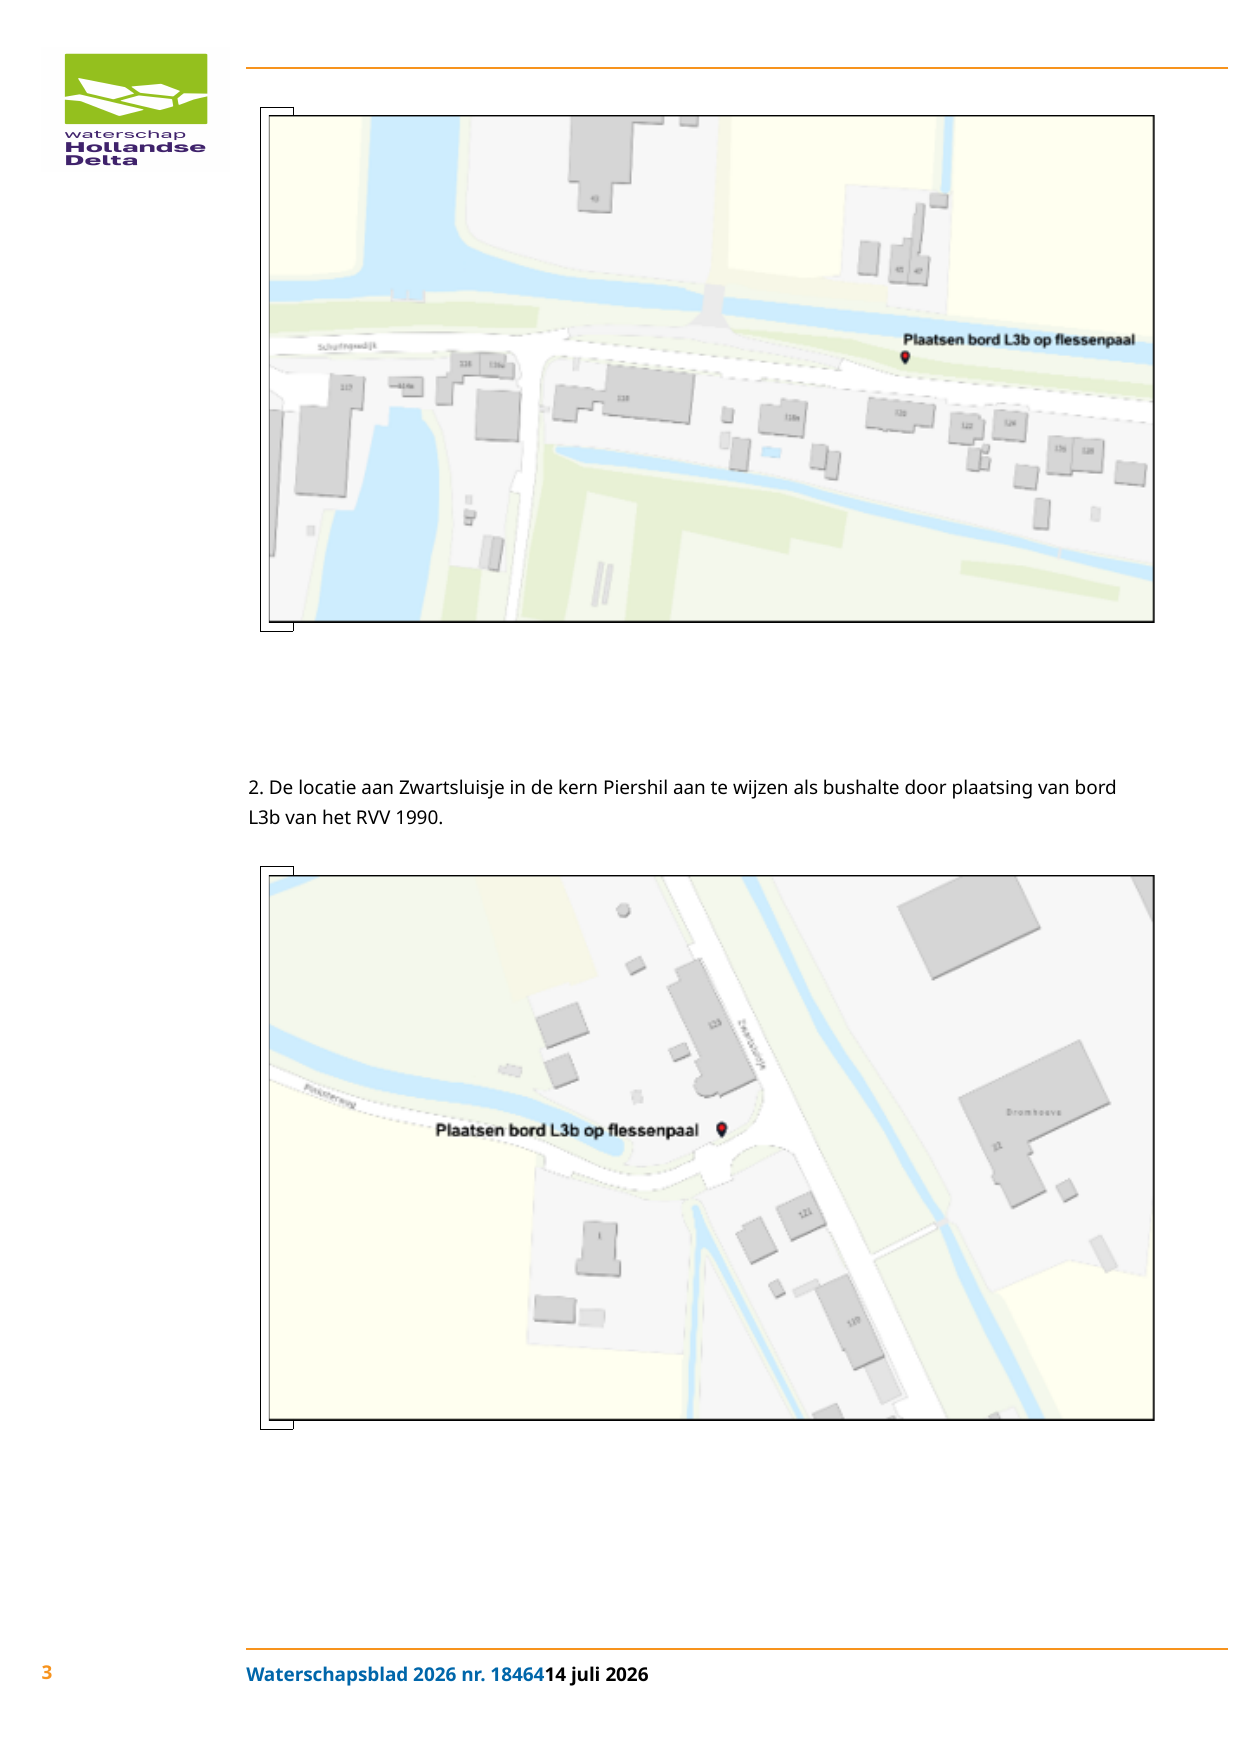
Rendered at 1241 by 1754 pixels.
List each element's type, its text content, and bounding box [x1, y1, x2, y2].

picture [268, 115, 1155, 623]
picture [268, 875, 1155, 1421]
text 2. De locatie aan Zwartsluisje in de kern Piershil aan te wijzen als bushalte door plaatsing van bord L3b van het RVV 1990. [248, 774, 1152, 829]
picture [41, 47, 231, 172]
